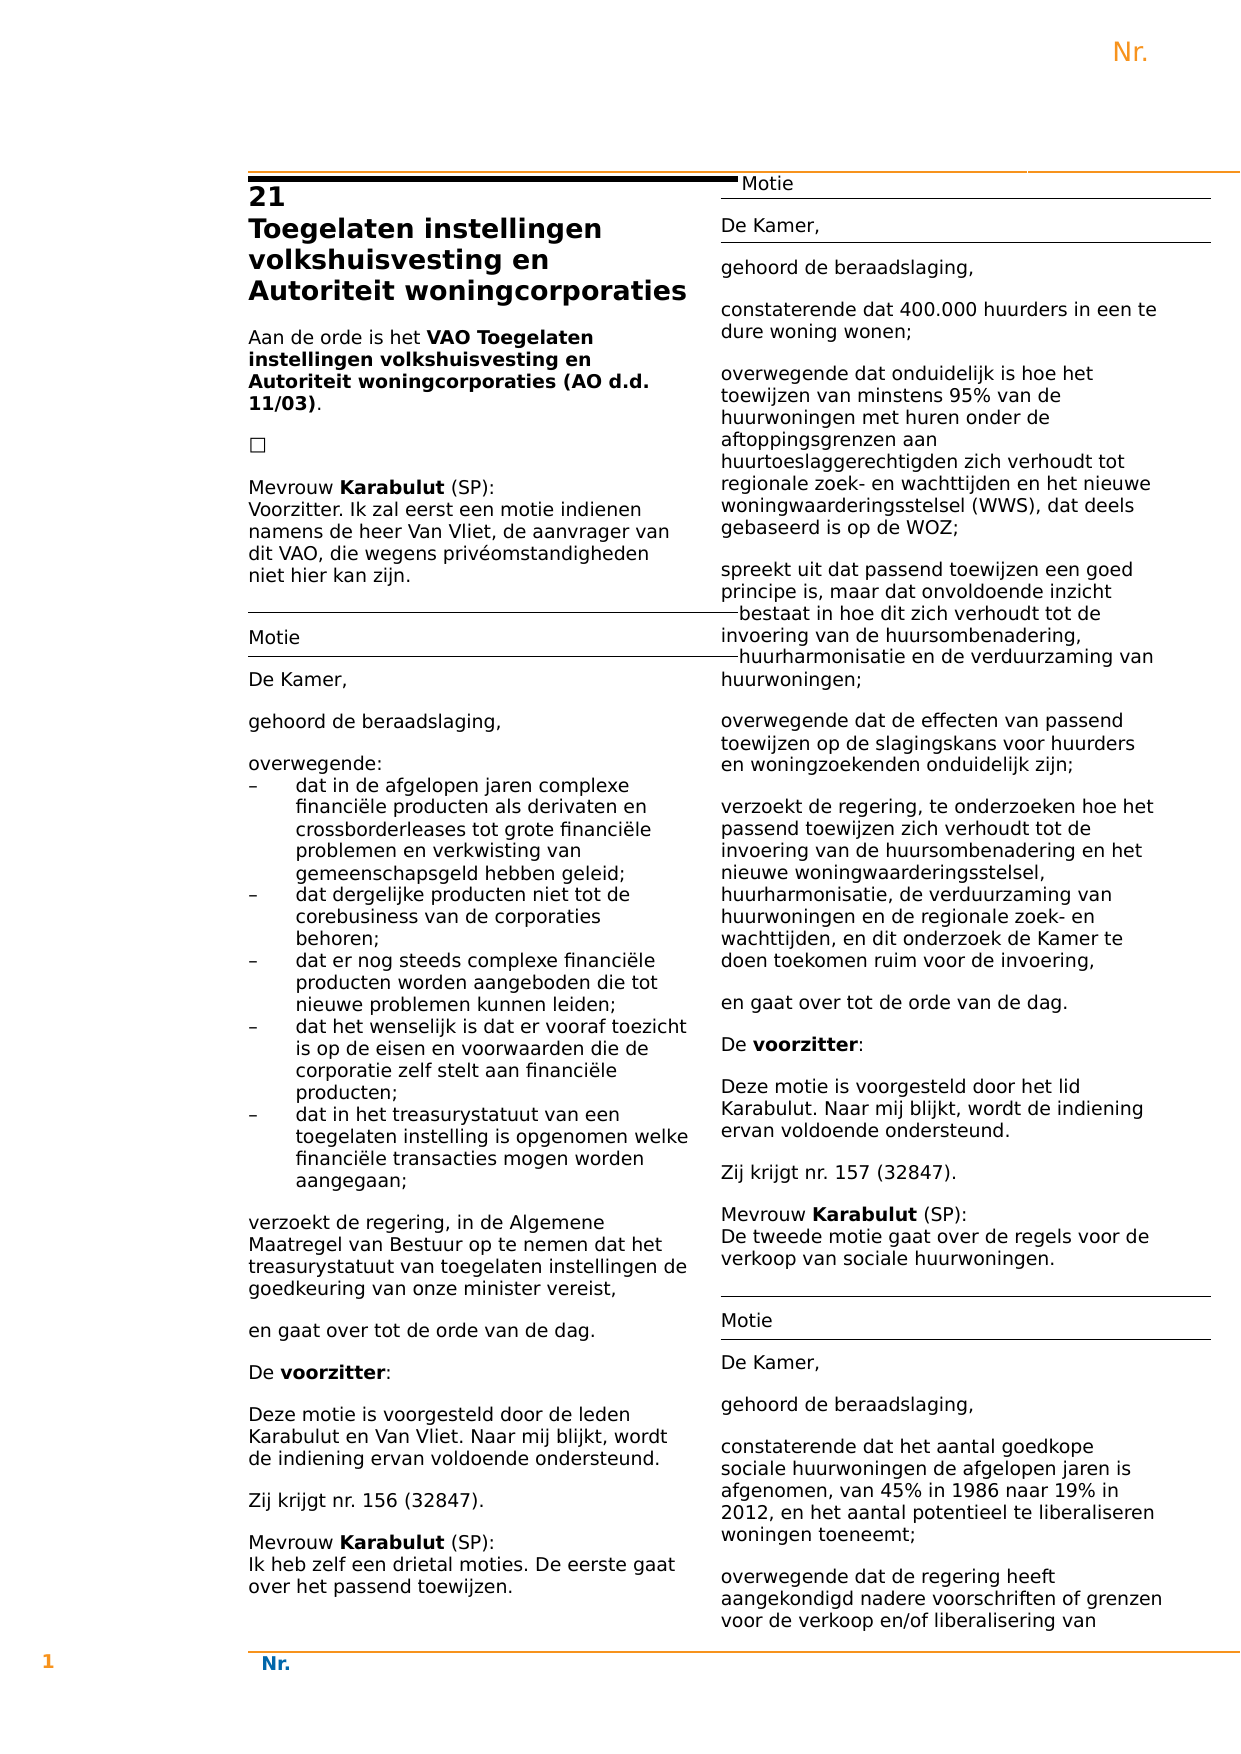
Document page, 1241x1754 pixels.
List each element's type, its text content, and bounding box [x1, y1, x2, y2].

text Aan de orde is het VAO Toegelaten instellingen volkshuisvesting en Autoriteit woningcorporaties (AO d.d. 11/03). [248, 327, 691, 415]
text De voorzitter: [721, 1034, 1163, 1056]
text overwegende dat de regering heeft aangekondigd nadere voorschriften of grenzen voor de verkoop en/of liberalisering van [721, 1566, 1163, 1632]
list dat het wenselijk is dat er vooraf toezicht is op de eisen en voorwaarden die de corporatie zelf stelt aan financiële producten; [248, 1016, 691, 1104]
text en gaat over tot de orde van de dag. [721, 992, 1163, 1014]
text overwegende dat onduidelijk is hoe het toewijzen van minstens 95% van de huurwoningen met huren onder de aftoppingsgrenzen aan huurtoeslaggerechtigden zich verhoudt tot regionale zoek- en wachttijden en het nieuwe woningwaarderingsstelsel (WWS), dat deels gebaseerd is op de WOZ; [721, 363, 1163, 538]
text gehoord de beraadslaging, [248, 711, 691, 732]
list dat in het treasurystatuut van een toegelaten instelling is opgenomen welke financiële transacties mogen worden aangegaan; [248, 1104, 691, 1192]
text verzoekt de regering, in de Algemene Maatregel van Bestuur op te nemen dat het treasurystatuut van toegelaten instellingen de goedkeuring van onze minister vereist, [248, 1212, 691, 1300]
list dat dergelijke producten niet tot de corebusiness van de corporaties behoren; [248, 884, 691, 950]
text ⬜ [248, 435, 691, 457]
text Motie [248, 627, 691, 648]
text Ik heb zelf een drietal moties. De eerste gaat over het passend toewijzen. [248, 1554, 691, 1598]
text Mevrouw Karabulut (SP): [248, 1532, 691, 1554]
text Mevrouw Karabulut (SP): [721, 1204, 1163, 1226]
text spreekt uit dat passend toewijzen een goed principe is, maar dat onvoldoende inzicht bestaat in hoe dit zich verhoudt tot de invoering van de huursombenadering, huurharmonisatie en de verduurzaming van huurwoningen; [721, 558, 1163, 690]
text gehoord de beraadslaging, [721, 257, 1163, 279]
text Deze motie is voorgesteld door de leden Karabulut en Van Vliet. Naar mij blijkt, wordt de indiening ervan voldoende ondersteund. [248, 1404, 691, 1470]
text constaterende dat het aantal goedkope sociale huurwoningen de afgelopen jaren is afgenomen, van 45% in 1986 naar 19% in 2012, en het aantal potentieel te liberaliseren woningen toeneemt; [721, 1436, 1163, 1546]
text gehoord de beraadslaging, [721, 1394, 1163, 1416]
text en gaat over tot de orde van de dag. [248, 1320, 691, 1342]
text Zij krijgt nr. 156 (32847). [248, 1490, 691, 1512]
text constaterende dat 400.000 huurders in een te dure woning wonen; [721, 299, 1163, 343]
text Motie [721, 173, 1163, 195]
text De Kamer, [721, 215, 1163, 237]
text overwegende dat de effecten van passend toewijzen op de slagingskans voor huurders en woningzoekenden onduidelijk zijn; [721, 710, 1163, 776]
text verzoekt de regering, te onderzoeken hoe het passend toewijzen zich verhoudt tot de invoering van de huursombenadering en het nieuwe woningwaarderingsstelsel, huurharmonisatie, de verduurzaming van huurwoningen en de regionale zoek- en wachttijden, en dit onderzoek de Kamer te doen toekomen ruim voor de invoering, [721, 796, 1163, 972]
title 21 Toegelaten instellingen volkshuisvesting en Autoriteit woningcorporaties [248, 182, 691, 307]
text Motie [721, 1310, 1163, 1332]
text De tweede motie gaat over de regels voor de verkoop van sociale huurwoningen. [721, 1226, 1163, 1270]
text Voorzitter. Ik zal eerst een motie indienen namens de heer Van Vliet, de aanvrager van dit VAO, die wegens privéomstandigheden niet hier kan zijn. [248, 499, 691, 587]
text Zij krijgt nr. 157 (32847). [721, 1162, 1163, 1184]
list dat er nog steeds complexe financiële producten worden aangeboden die tot nieuwe problemen kunnen leiden; [248, 950, 691, 1016]
text De Kamer, [248, 668, 691, 691]
text Deze motie is voorgesteld door het lid Karabulut. Naar mij blijkt, wordt de indiening ervan voldoende ondersteund. [721, 1076, 1163, 1142]
text De Kamer, [721, 1352, 1163, 1374]
text De voorzitter: [248, 1362, 691, 1384]
text Mevrouw Karabulut (SP): [248, 477, 691, 499]
list dat in de afgelopen jaren complexe financiële producten als derivaten en crossborderleases tot grote financiële problemen en verkwisting van gemeenschapsgeld hebben geleid; [248, 774, 691, 884]
text overwegende: [248, 752, 691, 774]
